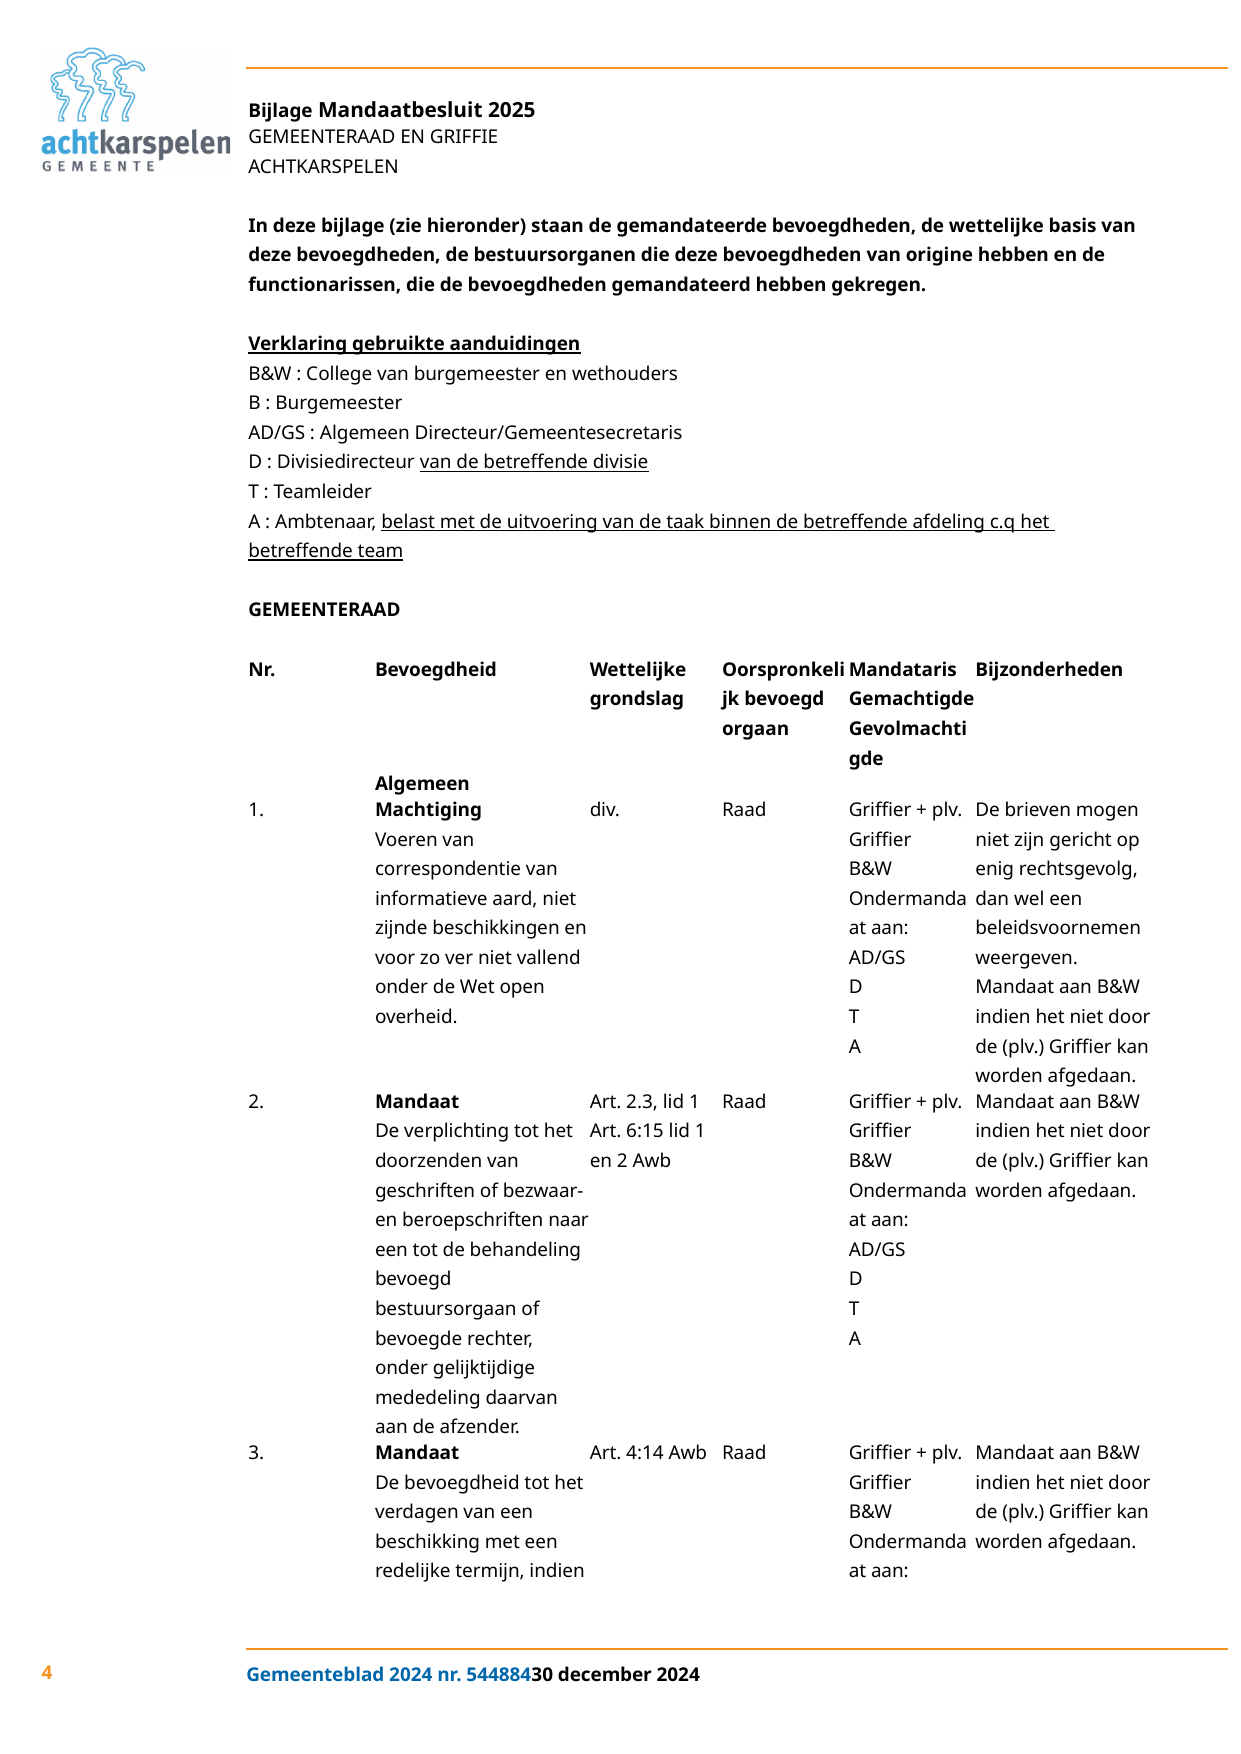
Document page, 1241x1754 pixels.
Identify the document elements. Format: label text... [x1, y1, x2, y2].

text A : Ambtenaar, belast met de uitvoering van de taak binnen de betreffende afdeling c.q het betreffende team [248, 508, 1152, 563]
table_header Oorspronkelijk bevoegd orgaan [722, 656, 848, 770]
table_cell [849, 770, 975, 796]
table_cell Mandaat De verplichting tot het doorzenden van geschriften of bezwaar- en beroepschriften naar een tot de behandeling bevoegd bestuursorgaan of bevoegde rechter, onder gelijktijdige mededeling daarvan aan de afzender. [375, 1088, 589, 1439]
table_cell Griffier + plv. Griffier B&W Ondermandaat aan: AD/GS D T A [849, 796, 975, 1088]
table_cell Griffier + plv. Griffier B&W Ondermandaat aan: AD/GS D T A [849, 1088, 975, 1439]
table_cell 2. [248, 1088, 375, 1439]
table_cell [590, 770, 722, 796]
table_cell [722, 770, 848, 796]
table_cell De brieven mogen niet zijn gericht op enig rechtsgevolg, dan wel een beleidsvoornemen weergeven. Mandaat aan B&W indien het niet door de (plv.) Griffier kan worden afgedaan. [975, 796, 1152, 1088]
table_cell [975, 770, 1152, 796]
table_cell Art. 4:14 Awb [590, 1439, 722, 1583]
text In deze bijlage (zie hieronder) staan de gemandateerde bevoegdheden, de wettelijke basis van deze bevoegdheden, de bestuursorganen die deze bevoegdheden van origine hebben en de functionarissen, die de bevoegdheden gemandateerd hebben gekregen. [248, 212, 1152, 297]
text Verklaring gebruikte aanduidingen [248, 330, 1152, 356]
table_cell Mandaat aan B&W indien het niet door de (plv.) Griffier kan worden afgedaan. [975, 1439, 1152, 1583]
text B : Burgemeester [248, 389, 1152, 415]
text ACHTKARSPELEN [248, 153, 1152, 179]
table_header Mandataris Gemachtigde Gevolmachtigde [849, 656, 975, 770]
table_cell Algemeen [375, 770, 589, 796]
picture [41, 47, 231, 172]
table_header Bijzonderheden [975, 656, 1152, 770]
text Bijlage Mandaatbesluit 2025 [248, 95, 1152, 123]
text T : Teamleider [248, 478, 1152, 504]
table_cell Raad [722, 796, 848, 1088]
table_cell Mandaat aan B&W indien het niet door de (plv.) Griffier kan worden afgedaan. [975, 1088, 1152, 1439]
text AD/GS : Algemeen Directeur/Gemeentesecretaris [248, 419, 1152, 445]
table_cell Griffier + plv. Griffier B&W Ondermandaat aan: [849, 1439, 975, 1583]
table_cell Raad [722, 1439, 848, 1583]
table_header Wettelijke grondslag [590, 656, 722, 770]
table_cell Machtiging Voeren van correspondentie van informatieve aard, niet zijnde beschikkingen en voor zo ver niet vallend onder de Wet open overheid. [375, 796, 589, 1088]
table_header Bevoegdheid [375, 656, 589, 770]
table_cell 3. [248, 1439, 375, 1583]
table_cell Art. 2.3, lid 1 Art. 6:15 lid 1 en 2 Awb [590, 1088, 722, 1439]
text GEMEENTERAAD EN GRIFFIE [248, 123, 1152, 149]
table_cell div. [590, 796, 722, 1088]
table_cell 1. [248, 796, 375, 1088]
text GEMEENTERAAD [248, 597, 1152, 622]
table_cell [248, 770, 375, 796]
table_cell Mandaat De bevoegdheid tot het verdagen van een beschikking met een redelijke termijn, indien [375, 1439, 589, 1583]
table_header Nr. [248, 656, 375, 770]
text B&W : College van burgemeester en wethouders [248, 360, 1152, 386]
table_cell Raad [722, 1088, 848, 1439]
text D : Divisiedirecteur van de betreffende divisie [248, 449, 1152, 474]
